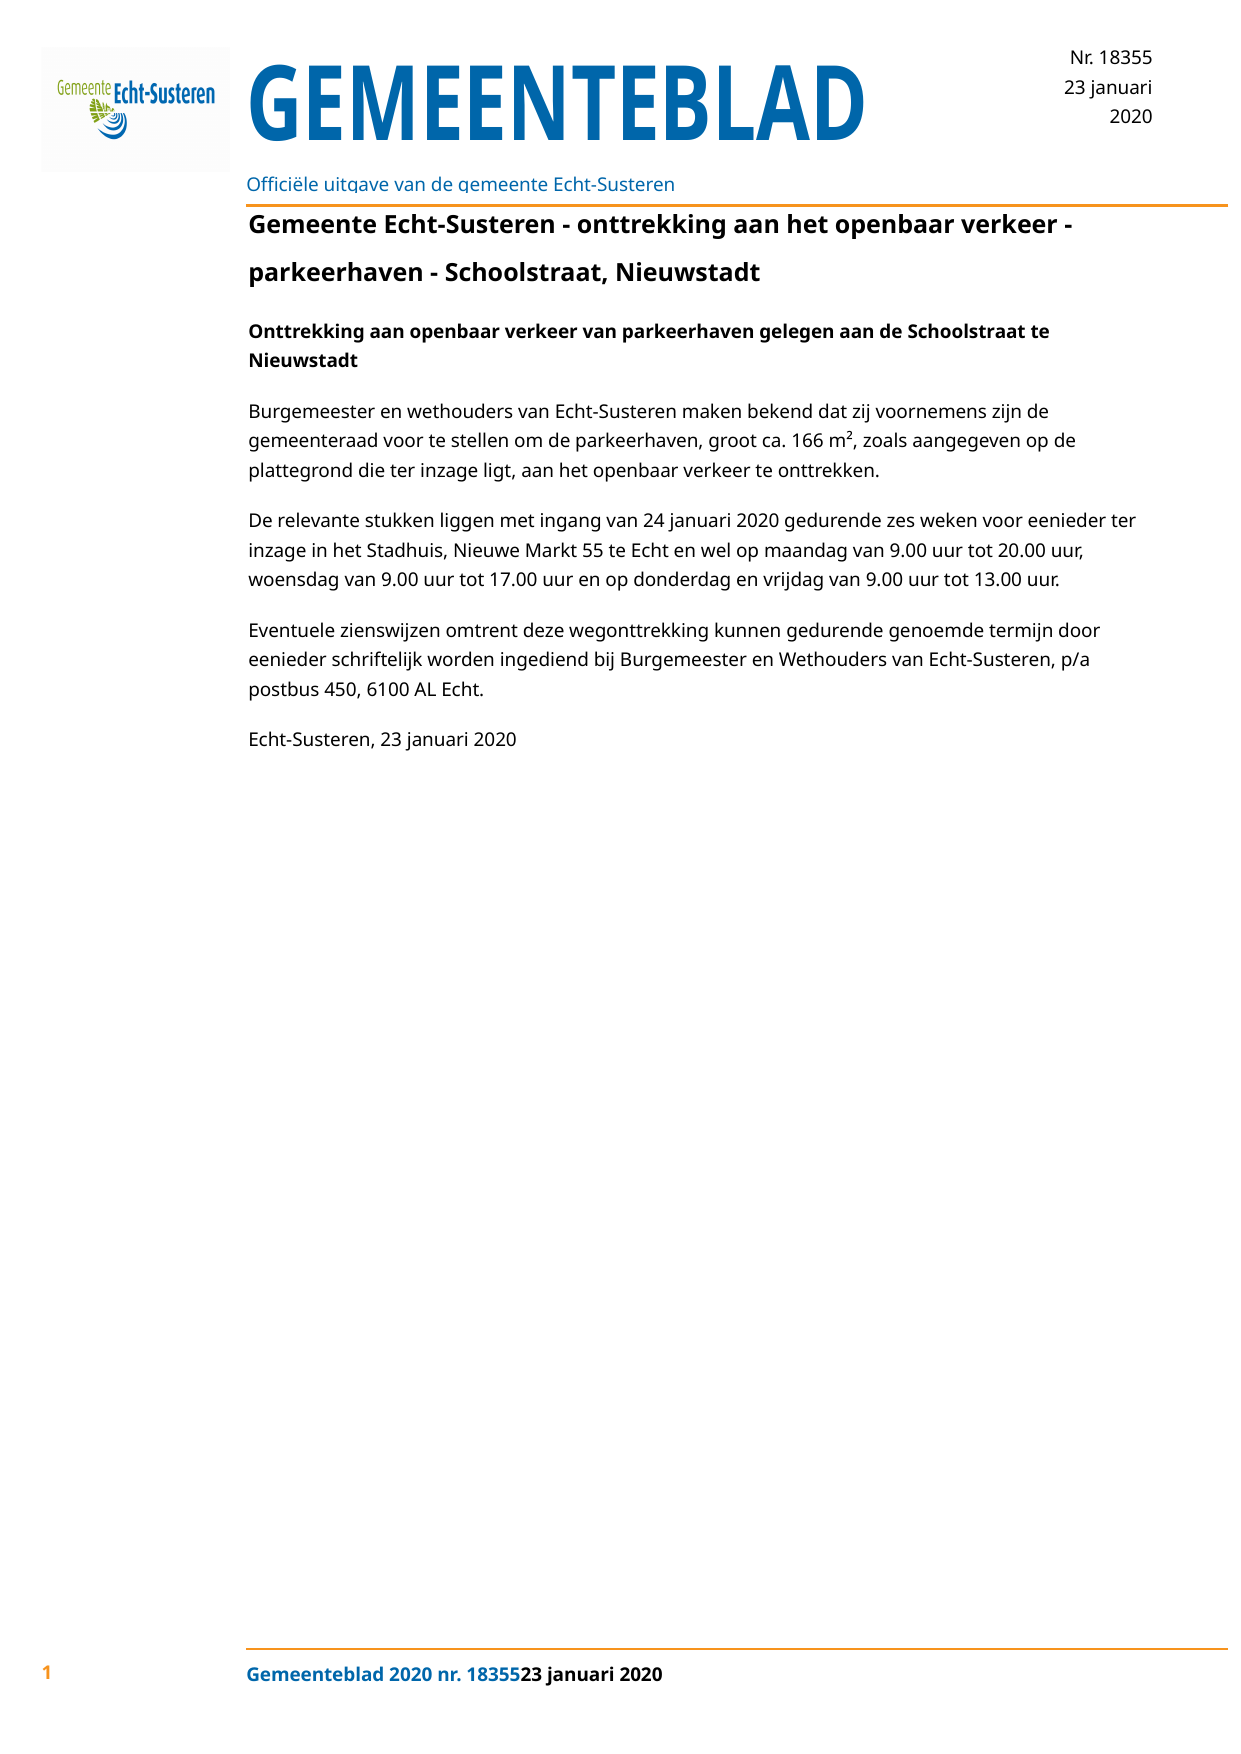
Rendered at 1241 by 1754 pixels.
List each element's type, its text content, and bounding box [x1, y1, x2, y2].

picture [41, 47, 231, 172]
text Gemeente Echt-Susteren - onttrekking aan het openbaar verkeer - parkeerhaven - Schoolstraat, Nieuwstadt [248, 207, 1152, 288]
text Burgemeester en wethouders van Echt-Susteren maken bekend dat zij voornemens zijn de gemeenteraad voor te stellen om de parkeerhaven, groot ca. 166 m², zoals aangegeven op de plattegrond die ter inzage ligt, aan het openbaar verkeer te onttrekken. [248, 398, 1152, 483]
text Eventuele zienswijzen omtrent deze wegonttrekking kunnen gedurende genoemde termijn door eenieder schriftelijk worden ingediend bij Burgemeester en Wethouders van Echt-Susteren, p/a postbus 450, 6100 AL Echt. [248, 617, 1152, 702]
text De relevante stukken liggen met ingang van 24 januari 2020 gedurende zes weken voor eenieder ter inzage in het Stadhuis, Nieuwe Markt 55 te Echt en wel op maandag van 9.00 uur tot 20.00 uur, woensdag van 9.00 uur tot 17.00 uur en op donderdag en vrijdag van 9.00 uur tot 13.00 uur. [248, 507, 1152, 592]
text Echt-Susteren, 23 januari 2020 [248, 727, 1152, 752]
text Onttrekking aan openbaar verkeer van parkeerhaven gelegen aan de Schoolstraat te Nieuwstadt [248, 318, 1152, 373]
